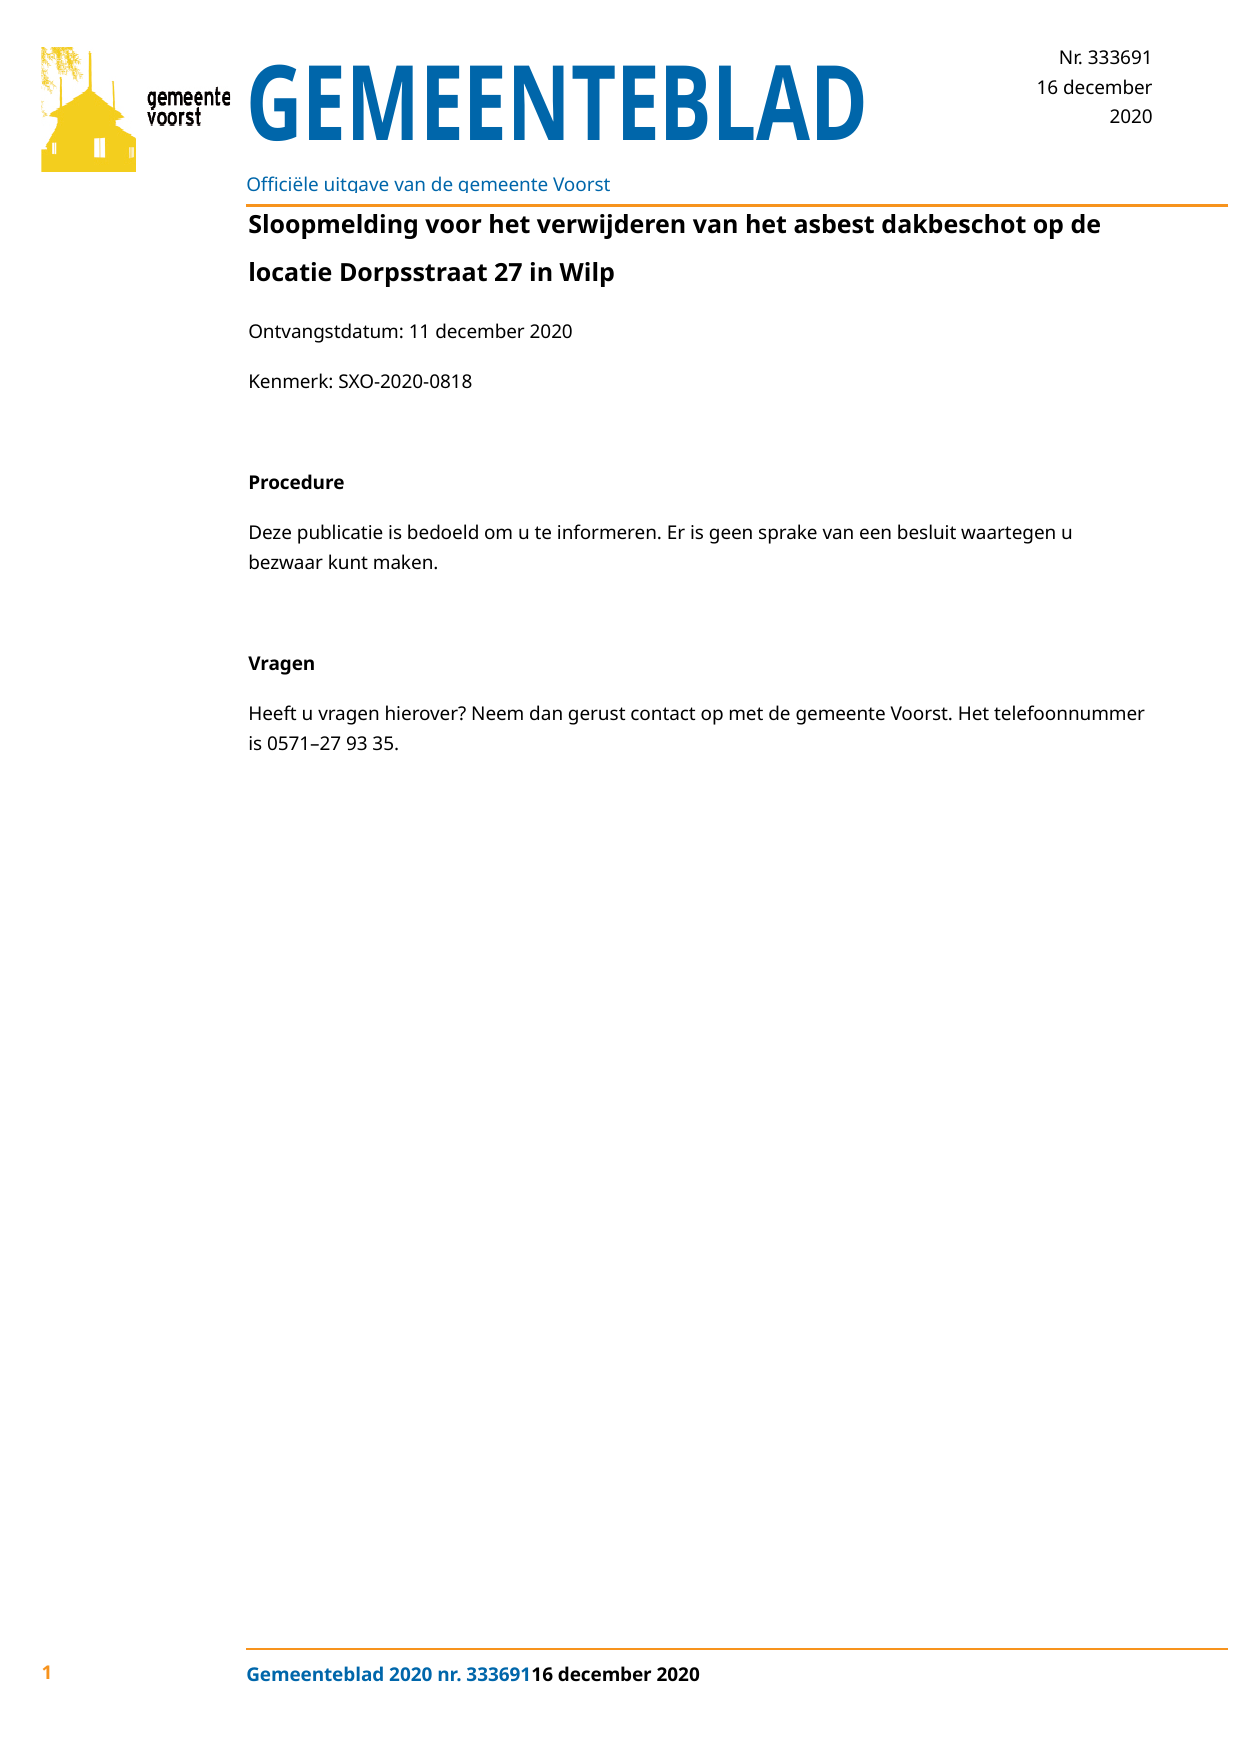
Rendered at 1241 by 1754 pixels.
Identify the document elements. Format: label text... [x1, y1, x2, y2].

text Procedure [248, 469, 1152, 495]
text Kenmerk: SXO-2020-0818 [248, 368, 1152, 394]
picture [41, 47, 231, 172]
text Deze publicatie is bedoeld om u te informeren. Er is geen sprake van een besluit waartegen u bezwaar kunt maken. [248, 519, 1152, 575]
text Sloopmelding voor het verwijderen van het asbest dakbeschot op de locatie Dorpsstraat 27 in Wilp [248, 207, 1152, 288]
text Vragen [248, 650, 1152, 676]
text Heeft u vragen hierover? Neem dan gerust contact op met de gemeente Voorst. Het telefoonnummer is 0571–27 93 35. [248, 700, 1152, 756]
text Ontvangstdatum: 11 december 2020 [248, 318, 1152, 344]
